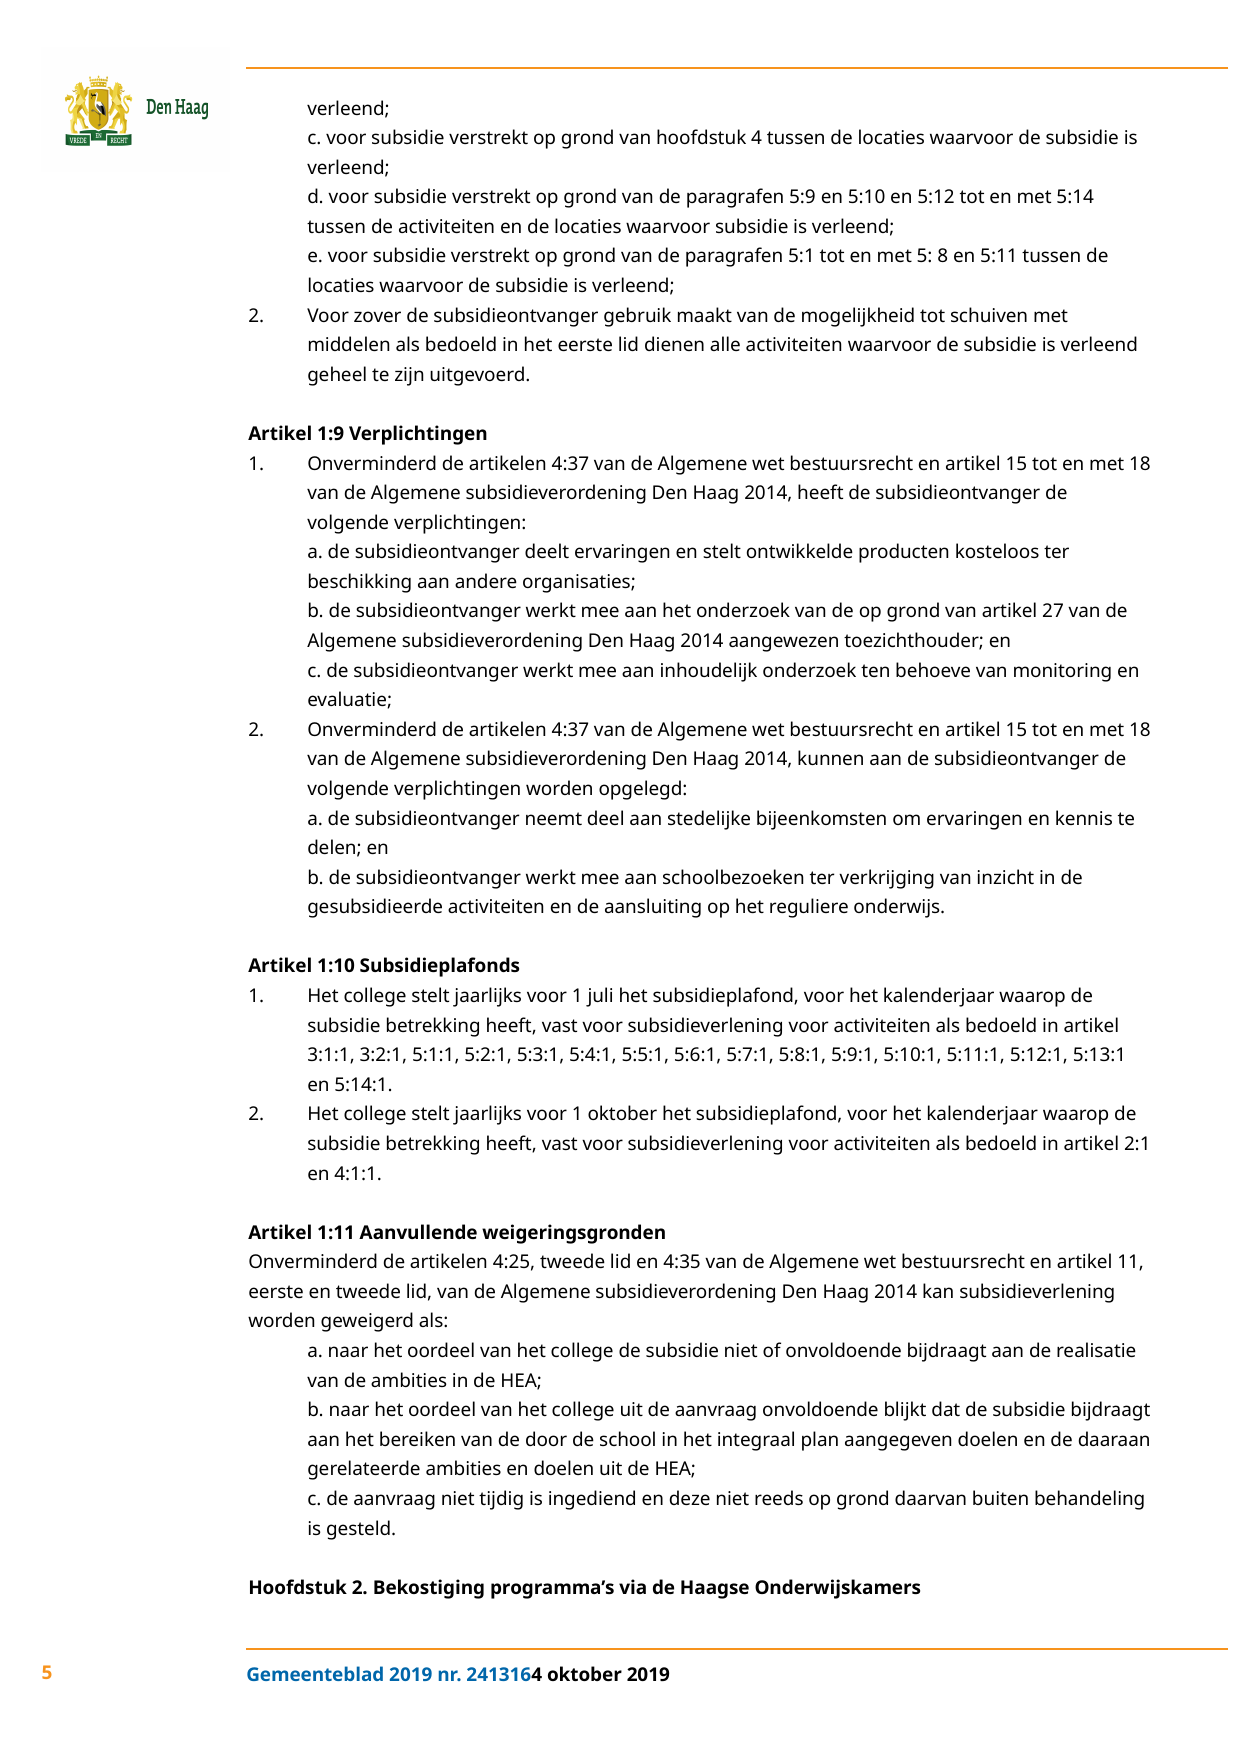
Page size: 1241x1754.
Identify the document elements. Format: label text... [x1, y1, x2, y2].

list e. voor subsidie verstrekt op grond van de paragrafen 5:1 tot en met 5: 8 en 5:11 tussen de locaties waarvoor de subsidie is verleend; [248, 243, 1152, 298]
list Het college stelt jaarlijks voor 1 juli het subsidieplafond, voor het kalenderjaar waarop de subsidie betrekking heeft, vast voor subsidieverlening voor activiteiten als bedoeld in artikel 3:1:1, 3:2:1, 5:1:1, 5:2:1, 5:3:1, 5:4:1, 5:5:1, 5:6:1, 5:7:1, 5:8:1, 5:9:1, 5:10:1, 5:11:1, 5:12:1, 5:13:1 en 5:14:1. [248, 982, 1152, 1097]
text Artikel 1:9 Verplichtingen [248, 420, 1152, 446]
list Onverminderd de artikelen 4:37 van de Algemene wet bestuursrecht en artikel 15 tot en met 18 van de Algemene subsidieverordening Den Haag 2014, kunnen aan de subsidieontvanger de volgende verplichtingen worden opgelegd: [248, 716, 1152, 801]
text Hoofdstuk 2. Bekostiging programma’s via de Haagse Onderwijskamers [248, 1574, 1152, 1600]
text Artikel 1:10 Subsidieplafonds [248, 953, 1152, 978]
list a. de subsidieontvanger neemt deel aan stedelijke bijeenkomsten om ervaringen en kennis te delen; en [248, 805, 1152, 860]
list c. de subsidieontvanger werkt mee aan inhoudelijk onderzoek ten behoeve van monitoring en evaluatie; [248, 657, 1152, 712]
list c. de aanvraag niet tijdig is ingediend en deze niet reeds op grond daarvan buiten behandeling is gesteld. [248, 1485, 1152, 1541]
list c. voor subsidie verstrekt op grond van hoofdstuk 4 tussen de locaties waarvoor de subsidie is verleend; [248, 124, 1152, 180]
list Onverminderd de artikelen 4:37 van de Algemene wet bestuursrecht en artikel 15 tot en met 18 van de Algemene subsidieverordening Den Haag 2014, heeft de subsidieontvanger de volgende verplichtingen: [248, 450, 1152, 535]
list Het college stelt jaarlijks voor 1 oktober het subsidieplafond, voor het kalenderjaar waarop de subsidie betrekking heeft, vast voor subsidieverlening voor activiteiten als bedoeld in artikel 2:1 en 4:1:1. [248, 1101, 1152, 1186]
text Artikel 1:11 Aanvullende weigeringsgronden [248, 1219, 1152, 1245]
list a. naar het oordeel van het college de subsidie niet of onvoldoende bijdraagt aan de realisatie van de ambities in de HEA; [248, 1337, 1152, 1393]
list b. de subsidieontvanger werkt mee aan het onderzoek van de op grond van artikel 27 van de Algemene subsidieverordening Den Haag 2014 aangewezen toezichthouder; en [248, 598, 1152, 653]
list b. de subsidieontvanger werkt mee aan schoolbezoeken ter verkrijging van inzicht in de gesubsidieerde activiteiten en de aansluiting op het reguliere onderwijs. [248, 864, 1152, 919]
list a. de subsidieontvanger deelt ervaringen en stelt ontwikkelde producten kosteloos ter beschikking aan andere organisaties; [248, 538, 1152, 594]
list b. naar het oordeel van het college uit de aanvraag onvoldoende blijkt dat de subsidie bijdraagt aan het bereiken van de door de school in het integraal plan aangegeven doelen en de daaraan gerelateerde ambities en doelen uit de HEA; [248, 1396, 1152, 1481]
list d. voor subsidie verstrekt op grond van de paragrafen 5:9 en 5:10 en 5:12 tot en met 5:14 tussen de activiteiten en de locaties waarvoor subsidie is verleend; [248, 183, 1152, 239]
list verleend; [248, 95, 1152, 121]
picture [41, 47, 231, 172]
list Voor zover de subsidieontvanger gebruik maakt van de mogelijkheid tot schuiven met middelen als bedoeld in het eerste lid dienen alle activiteiten waarvoor de subsidie is verleend geheel te zijn uitgevoerd. [248, 302, 1152, 387]
text Onverminderd de artikelen 4:25, tweede lid en 4:35 van de Algemene wet bestuursrecht en artikel 11, eerste en tweede lid, van de Algemene subsidieverordening Den Haag 2014 kan subsidieverlening worden geweigerd als: [248, 1248, 1152, 1333]
